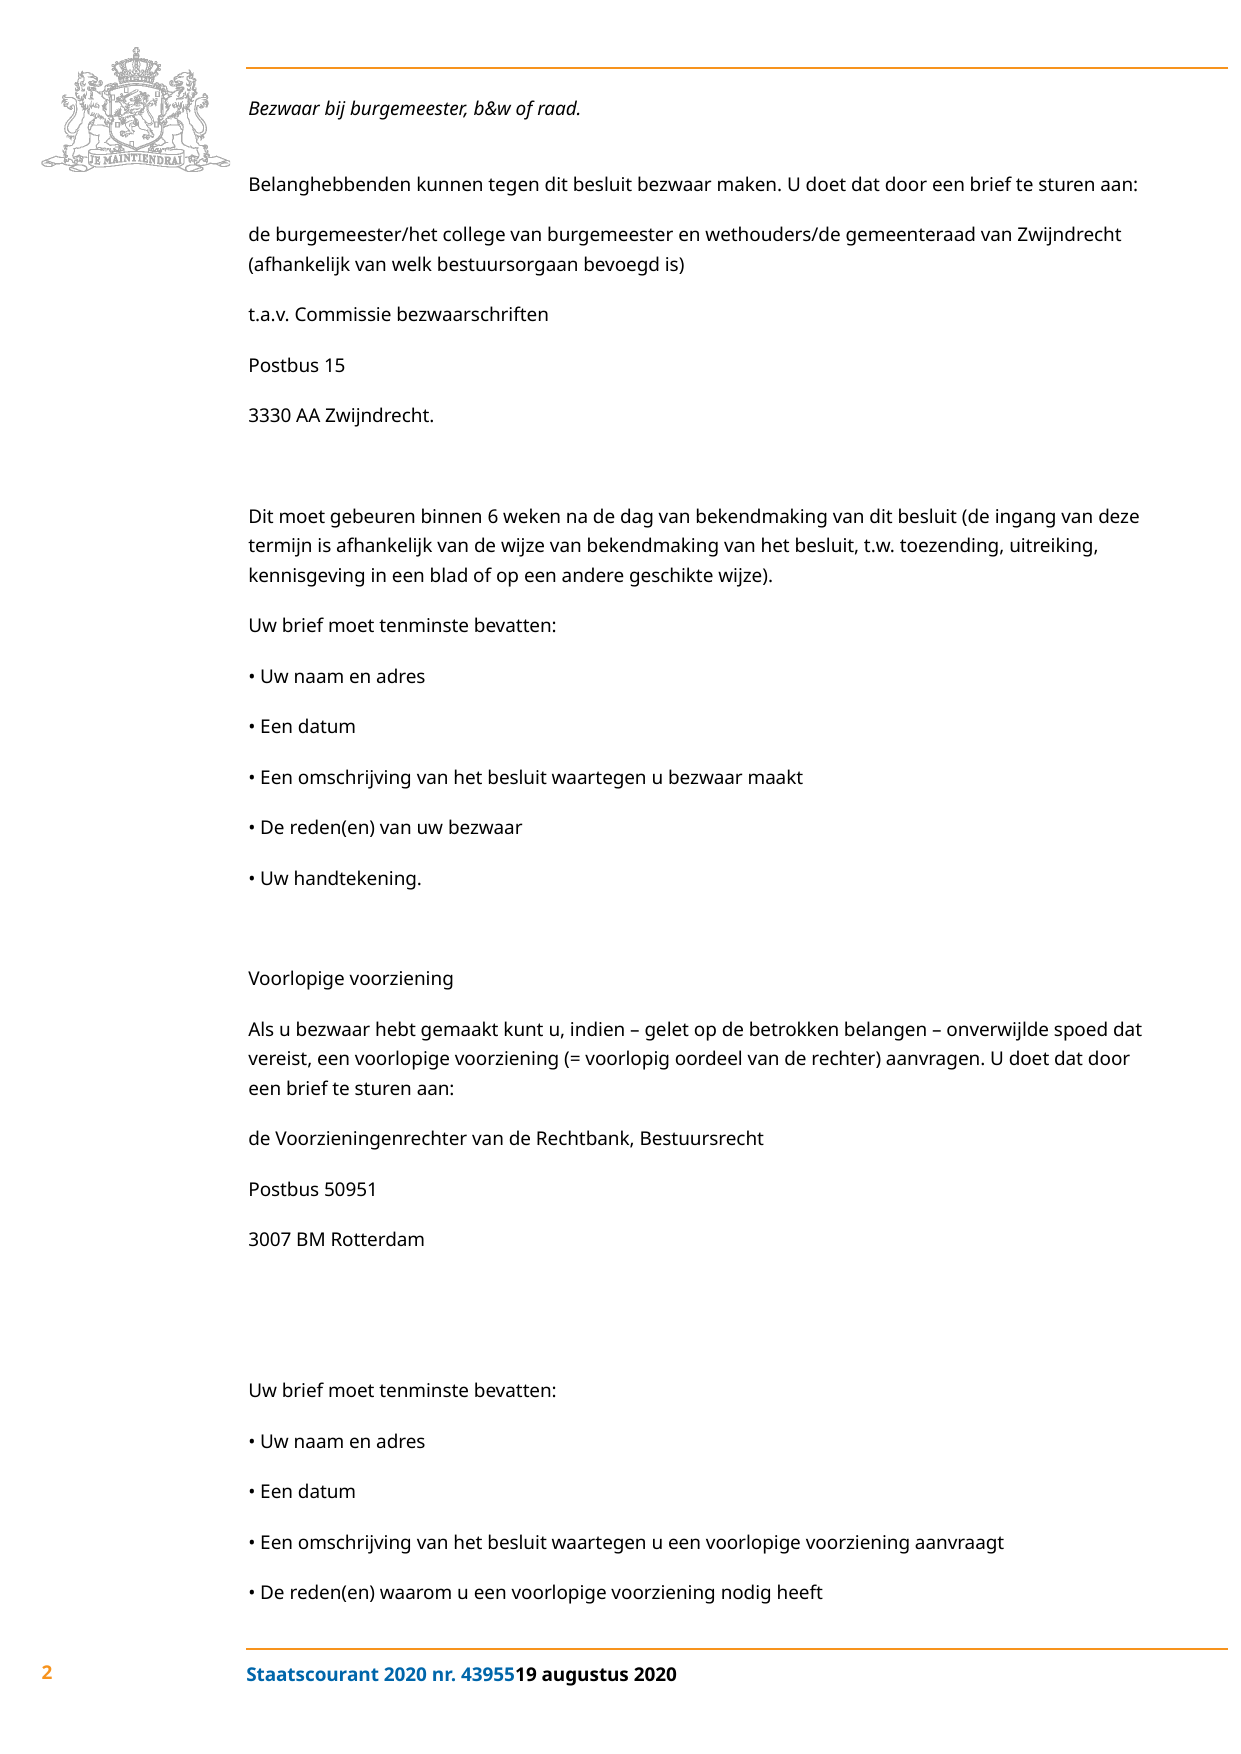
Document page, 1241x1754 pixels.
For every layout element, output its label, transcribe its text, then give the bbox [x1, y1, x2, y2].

text de Voorzieningenrechter van de Rechtbank, Bestuursrecht [248, 1126, 1152, 1151]
text • Uw naam en adres [248, 1428, 1152, 1454]
text • Een omschrijving van het besluit waartegen u bezwaar maakt [248, 764, 1152, 789]
picture [41, 47, 231, 172]
text Uw brief moet tenminste bevatten: [248, 613, 1152, 638]
text Belanghebbenden kunnen tegen dit besluit bezwaar maken. U doet dat door een brief te sturen aan: [248, 171, 1152, 197]
text • Een omschrijving van het besluit waartegen u een voorlopige voorziening aanvraagt [248, 1529, 1152, 1554]
text de burgemeester/het college van burgemeester en wethouders/de gemeenteraad van Zwijndrecht (afhankelijk van welk bestuursorgaan bevoegd is) [248, 221, 1152, 277]
text 3007 BM Rotterdam [248, 1226, 1152, 1252]
text Postbus 50951 [248, 1176, 1152, 1202]
text • De reden(en) van uw bezwaar [248, 814, 1152, 840]
text • Uw naam en adres [248, 663, 1152, 689]
text Bezwaar bij burgemeester, b&w of raad. [248, 95, 1152, 121]
text Voorlopige voorziening [248, 966, 1152, 991]
text • De reden(en) waarom u een voorlopige voorziening nodig heeft [248, 1579, 1152, 1605]
text • Uw handtekening. [248, 865, 1152, 890]
text 3330 AA Zwijndrecht. [248, 402, 1152, 428]
text • Een datum [248, 1478, 1152, 1504]
text Dit moet gebeuren binnen 6 weken na de dag van bekendmaking van dit besluit (de ingang van deze termijn is afhankelijk van de wijze van bekendmaking van het besluit, t.w. toezending, uitreiking, kennisgeving in een blad of op een andere geschikte wijze). [248, 503, 1152, 588]
text Als u bezwaar hebt gemaakt kunt u, indien – gelet op de betrokken belangen – onverwijlde spoed dat vereist, een voorlopige voorziening (= voorlopig oordeel van de rechter) aanvragen. U doet dat door een brief te sturen aan: [248, 1016, 1152, 1101]
text Postbus 15 [248, 352, 1152, 377]
text Uw brief moet tenminste bevatten: [248, 1378, 1152, 1403]
text • Een datum [248, 713, 1152, 739]
text t.a.v. Commissie bezwaarschriften [248, 301, 1152, 327]
